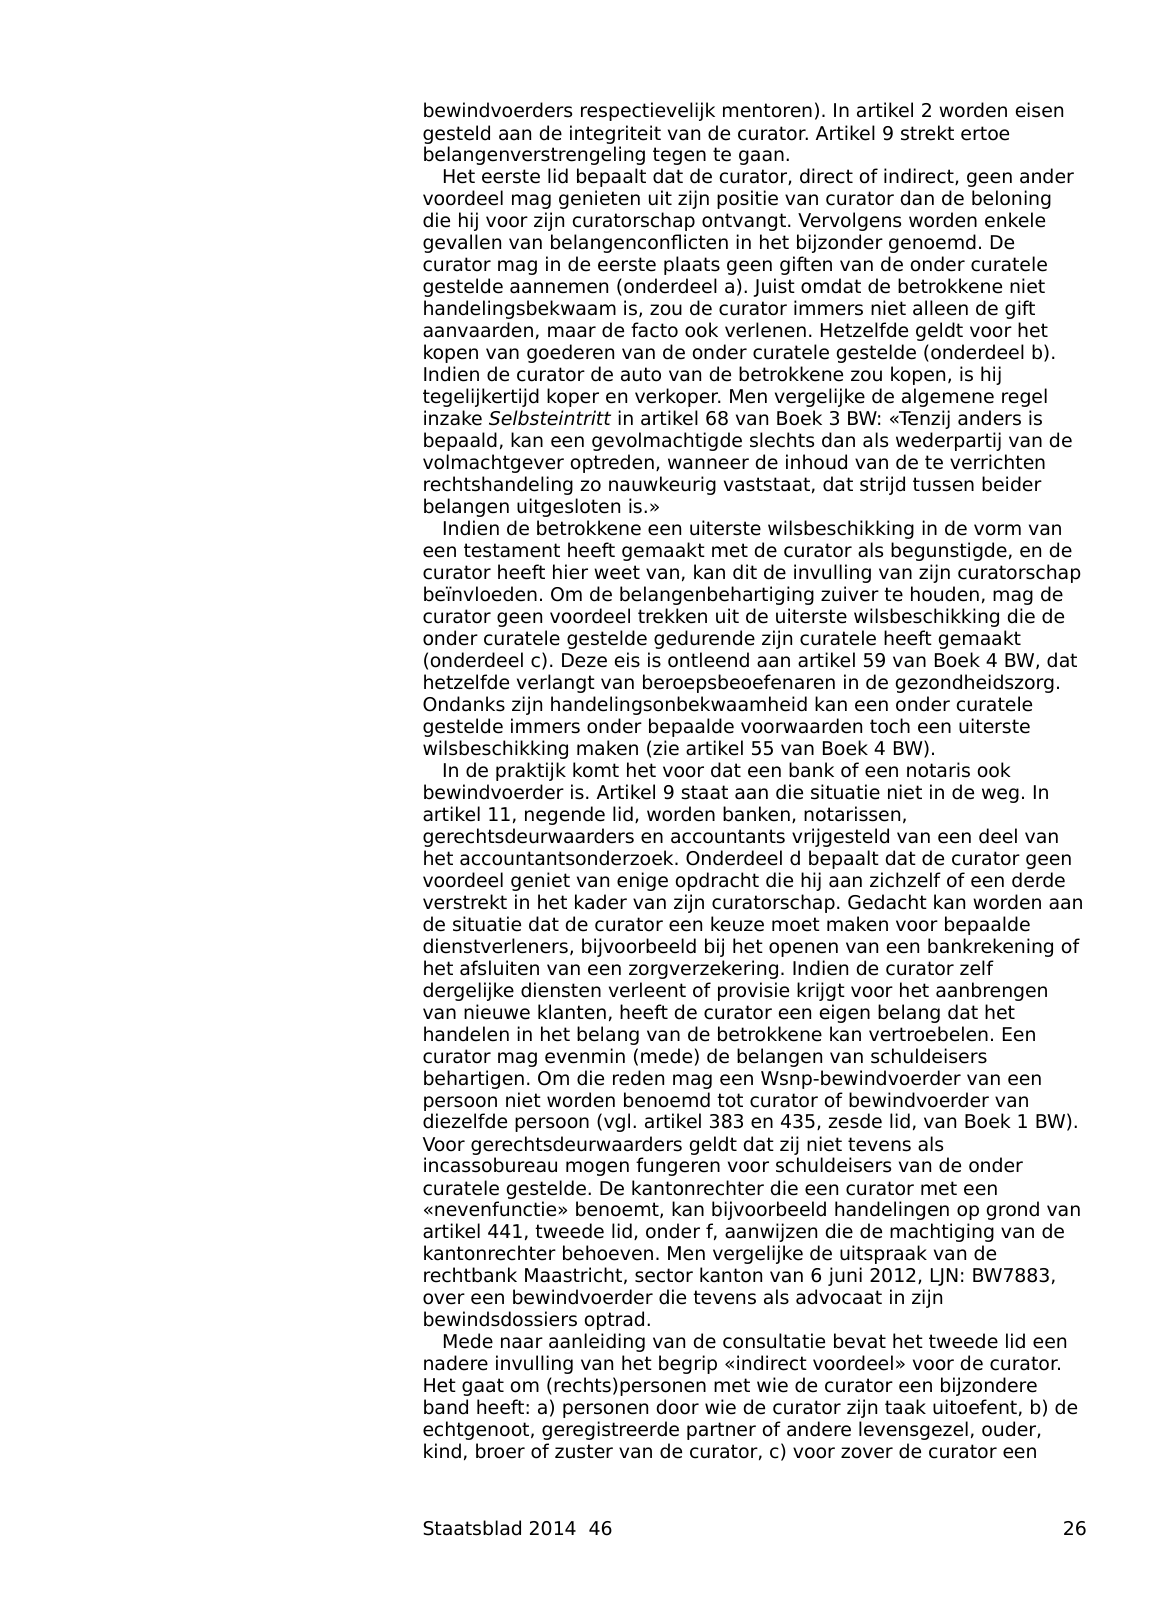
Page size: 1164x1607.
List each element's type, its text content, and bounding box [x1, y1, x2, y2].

text In de praktijk komt het voor dat een bank of een notaris ook bewindvoerder is. Artikel 9 staat aan die situatie niet in de weg. In artikel 11, negende lid, worden banken, notarissen, gerechtsdeurwaarders en accountants vrijgesteld van een deel van het accountantsonderzoek. Onderdeel d bepaalt dat de curator geen voordeel geniet van enige opdracht die hij aan zichzelf of een derde verstrekt in het kader van zijn curatorschap. Gedacht kan worden aan de situatie dat de curator een keuze moet maken voor bepaalde dienstverleners, bijvoorbeeld bij het openen van een bankrekening of het afsluiten van een zorgverzekering. Indien de curator zelf dergelijke diensten verleent of provisie krijgt voor het aanbrengen van nieuwe klanten, heeft de curator een eigen belang dat het handelen in het belang van de betrokkene kan vertroebelen. Een curator mag evenmin (mede) de belangen van schuldeisers behartigen. Om die reden mag een Wsnp-bewindvoerder van een persoon niet worden benoemd tot curator of bewindvoerder van diezelfde persoon (vgl. artikel 383 en 435, zesde lid, van Boek 1 BW). Voor gerechtsdeurwaarders geldt dat zij niet tevens als incassobureau mogen fungeren voor schuldeisers van de onder curatele gestelde. De kantonrechter die een curator met een «nevenfunctie» benoemt, kan bijvoorbeeld handelingen op grond van artikel 441, tweede lid, onder f, aanwijzen die de machtiging van de kantonrechter behoeven. Men vergelijke de uitspraak van de rechtbank Maastricht, sector kanton van 6 juni 2012, LJN: BW7883, over een bewindvoerder die tevens als advocaat in zijn bewindsdossiers optrad. [422, 760, 1087, 1331]
text Het eerste lid bepaalt dat de curator, direct of indirect, geen ander voordeel mag genieten uit zijn positie van curator dan de beloning die hij voor zijn curatorschap ontvangt. Vervolgens worden enkele gevallen van belangenconflicten in het bijzonder genoemd. De curator mag in de eerste plaats geen giften van de onder curatele gestelde aannemen (onderdeel a). Juist omdat de betrokkene niet handelingsbekwaam is, zou de curator immers niet alleen de gift aanvaarden, maar de facto ook verlenen. Hetzelfde geldt voor het kopen van goederen van de onder curatele gestelde (onderdeel b). Indien de curator de auto van de betrokkene zou kopen, is hij tegelijkertijd koper en verkoper. Men vergelijke de algemene regel inzake Selbsteintritt in artikel 68 van Boek 3 BW: «Tenzij anders is bepaald, kan een gevolmachtigde slechts dan als wederpartij van de volmachtgever optreden, wanneer de inhoud van de te verrichten rechtshandeling zo nauwkeurig vaststaat, dat strijd tussen beider belangen uitgesloten is.» [422, 166, 1087, 518]
text bewindvoerders respectievelijk mentoren). In artikel 2 worden eisen gesteld aan de integriteit van de curator. Artikel 9 strekt ertoe belangenverstrengeling tegen te gaan. [422, 100, 1087, 166]
text Indien de betrokkene een uiterste wilsbeschikking in de vorm van een testament heeft gemaakt met de curator als begunstigde, en de curator heeft hier weet van, kan dit de invulling van zijn curatorschap beïnvloeden. Om de belangenbehartiging zuiver te houden, mag de curator geen voordeel trekken uit de uiterste wilsbeschikking die de onder curatele gestelde gedurende zijn curatele heeft gemaakt (onderdeel c). Deze eis is ontleend aan artikel 59 van Boek 4 BW, dat hetzelfde verlangt van beroepsbeoefenaren in de gezondheidszorg. Ondanks zijn handelingsonbekwaamheid kan een onder curatele gestelde immers onder bepaalde voorwaarden toch een uiterste wilsbeschikking maken (zie artikel 55 van Boek 4 BW). [422, 518, 1087, 760]
text Mede naar aanleiding van de consultatie bevat het tweede lid een nadere invulling van het begrip «indirect voordeel» voor de curator. Het gaat om (rechts)personen met wie de curator een bijzondere band heeft: a) personen door wie de curator zijn taak uitoefent, b) de echtgenoot, geregistreerde partner of andere levensgezel, ouder, kind, broer of zuster van de curator, c) voor zover de curator een [422, 1331, 1087, 1463]
